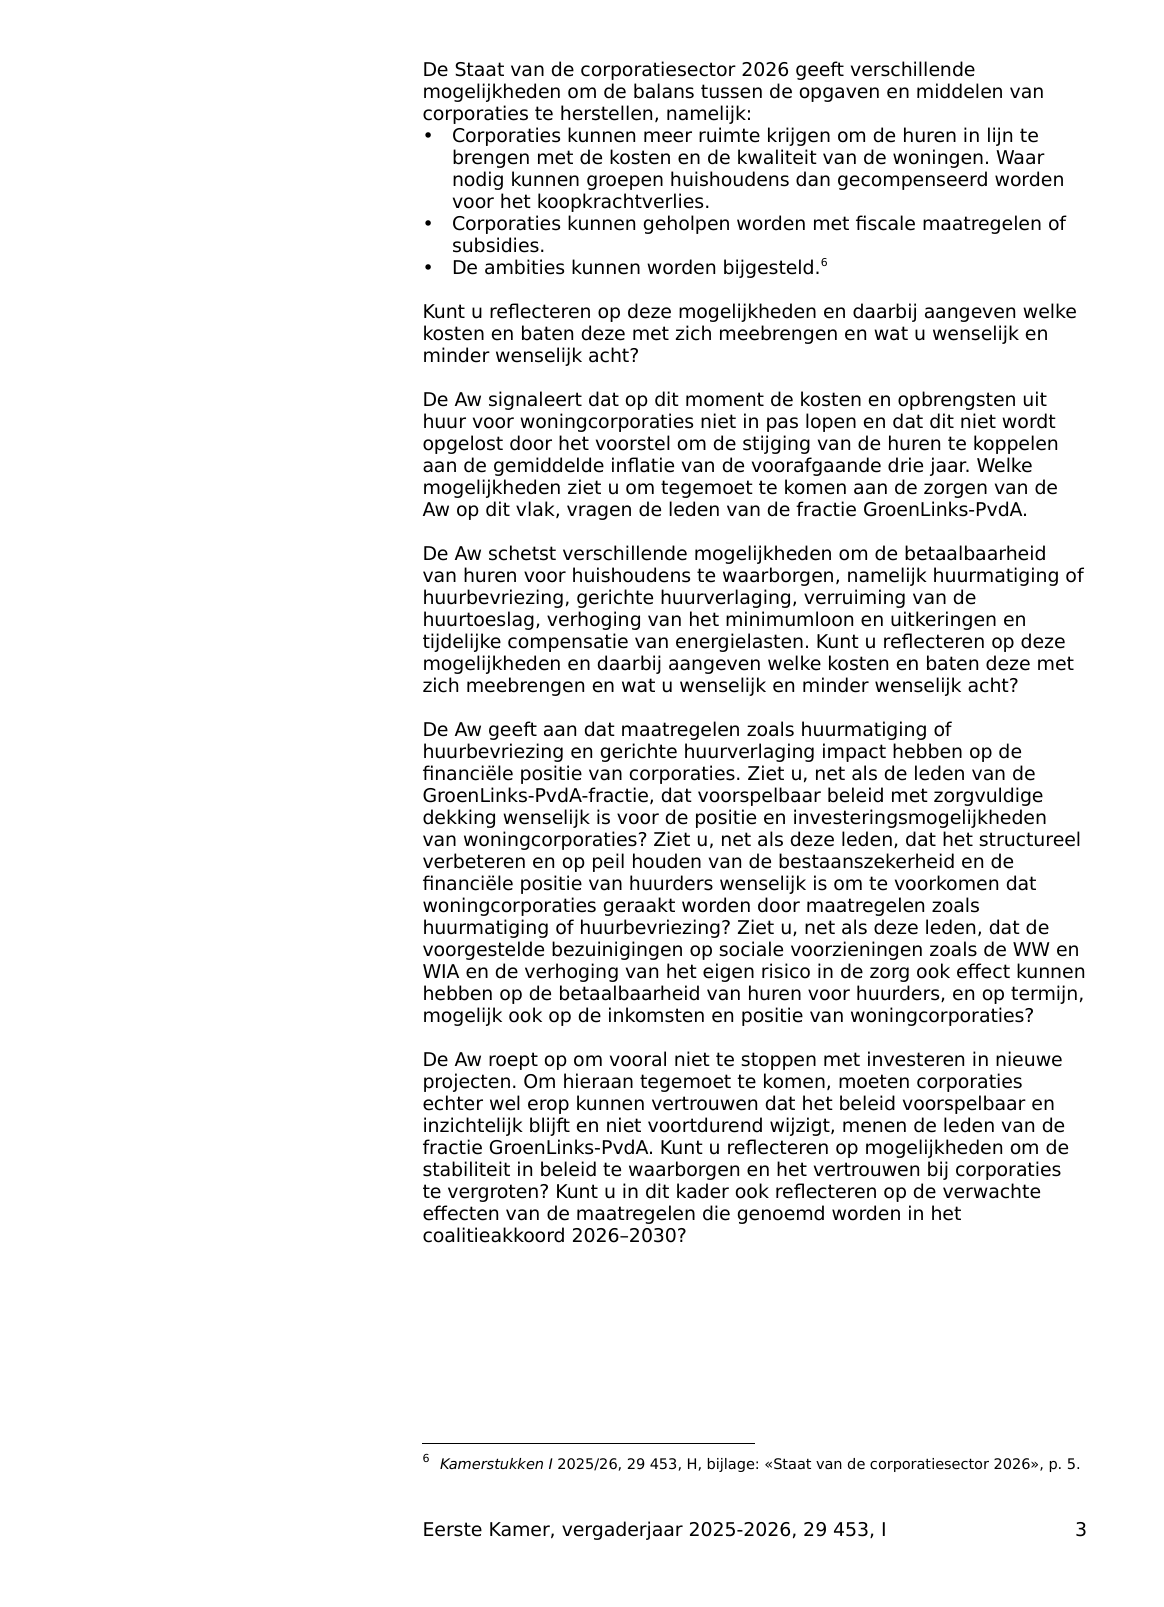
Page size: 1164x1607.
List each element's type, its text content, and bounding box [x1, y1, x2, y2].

text • De ambities kunnen worden bijgesteld. [422, 257, 1087, 279]
text De Staat van de corporatiesector 2026 geeft verschillende mogelijkheden om de balans tussen de opgaven en middelen van corporaties te herstellen, namelijk: [422, 59, 1087, 125]
text • Corporaties kunnen meer ruimte krijgen om de huren in lijn te brengen met de kosten en de kwaliteit van de woningen. Waar nodig kunnen groepen huishoudens dan gecompenseerd worden voor het koopkrachtverlies. [422, 125, 1087, 213]
text De Aw geeft aan dat maatregelen zoals huurmatiging of huurbevriezing en gerichte huurverlaging impact hebben op de financiële positie van corporaties. Ziet u, net als de leden van de GroenLinks-PvdA-fractie, dat voorspelbaar beleid met zorgvuldige dekking wenselijk is voor de positie en investeringsmogelijkheden van woningcorporaties? Ziet u, net als deze leden, dat het structureel verbeteren en op peil houden van de bestaanszekerheid en de financiële positie van huurders wenselijk is om te voorkomen dat woningcorporaties geraakt worden door maatregelen zoals huurmatiging of huurbevriezing? Ziet u, net als deze leden, dat de voorgestelde bezuinigingen op sociale voorzieningen zoals de WW en WIA en de verhoging van het eigen risico in de zorg ook effect kunnen hebben op de betaalbaarheid van huren voor huurders, en op termijn, mogelijk ook op de inkomsten en positie van woningcorporaties? [422, 719, 1087, 1027]
text Kamerstukken I 2025/26, 29 453, H, bijlage: «Staat van de corporatiesector 2026», p. 5. [422, 1452, 1087, 1474]
text De Aw roept op om vooral niet te stoppen met investeren in nieuwe projecten. Om hieraan tegemoet te komen, moeten corporaties echter wel erop kunnen vertrouwen dat het beleid voorspelbaar en inzichtelijk blijft en niet voortdurend wijzigt, menen de leden van de fractie GroenLinks-PvdA. Kunt u reflecteren op mogelijkheden om de stabiliteit in beleid te waarborgen en het vertrouwen bij corporaties te vergroten? Kunt u in dit kader ook reflecteren op de verwachte effecten van de maatregelen die genoemd worden in het coalitieakkoord 2026–2030? [422, 1049, 1087, 1247]
text • Corporaties kunnen geholpen worden met fiscale maatregelen of subsidies. [422, 213, 1087, 257]
text De Aw schetst verschillende mogelijkheden om de betaalbaarheid van huren voor huishoudens te waarborgen, namelijk huurmatiging of huurbevriezing, gerichte huurverlaging, verruiming van de huurtoeslag, verhoging van het minimumloon en uitkeringen en tijdelijke compensatie van energielasten. Kunt u reflecteren op deze mogelijkheden en daarbij aangeven welke kosten en baten deze met zich meebrengen en wat u wenselijk en minder wenselijk acht? [422, 543, 1087, 697]
text Kunt u reflecteren op deze mogelijkheden en daarbij aangeven welke kosten en baten deze met zich meebrengen en wat u wenselijk en minder wenselijk acht? [422, 301, 1087, 367]
text De Aw signaleert dat op dit moment de kosten en opbrengsten uit huur voor woningcorporaties niet in pas lopen en dat dit niet wordt opgelost door het voorstel om de stijging van de huren te koppelen aan de gemiddelde inflatie van de voorafgaande drie jaar. Welke mogelijkheden ziet u om tegemoet te komen aan de zorgen van de Aw op dit vlak, vragen de leden van de fractie GroenLinks-PvdA. [422, 389, 1087, 521]
